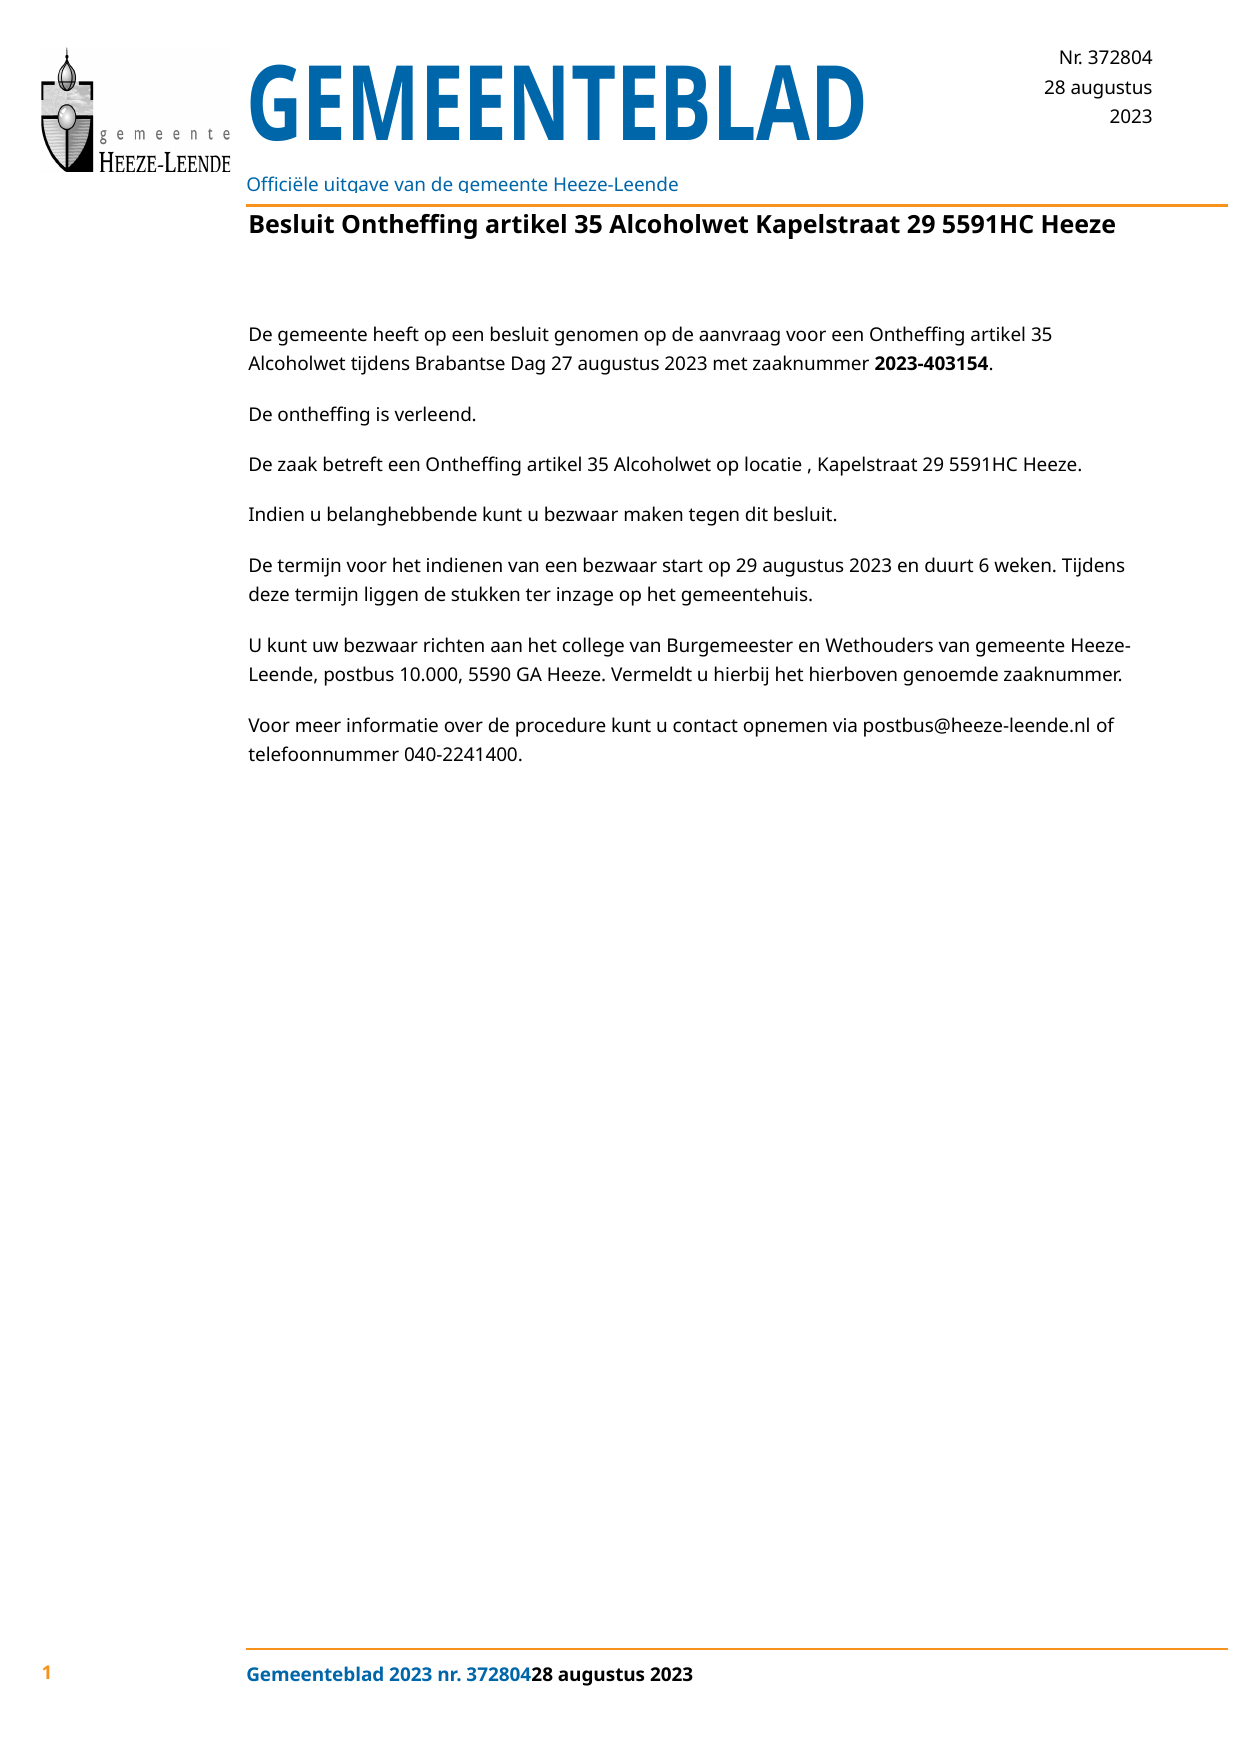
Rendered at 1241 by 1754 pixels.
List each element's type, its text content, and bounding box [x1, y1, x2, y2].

text Besluit Ontheffing artikel 35 Alcoholwet Kapelstraat 29 5591HC Heeze [248, 207, 1152, 241]
text De termijn voor het indienen van een bezwaar start op 29 augustus 2023 en duurt 6 weken. Tijdens deze termijn liggen de stukken ter inzage op het gemeentehuis. [248, 552, 1152, 607]
text Indien u belanghebbende kunt u bezwaar maken tegen dit besluit. [248, 502, 1152, 527]
text Voor meer informatie over de procedure kunt u contact opnemen via postbus@heeze-leende.nl of telefoonnummer 040-2241400. [248, 712, 1152, 767]
text De zaak betreft een Ontheffing artikel 35 Alcoholwet op locatie , Kapelstraat 29 5591HC Heeze. [248, 451, 1152, 477]
text De gemeente heeft op een besluit genomen op de aanvraag voor een Ontheffing artikel 35 Alcoholwet tijdens Brabantse Dag 27 augustus 2023 met zaaknummer 2023-403154. [248, 321, 1152, 376]
picture [41, 47, 231, 172]
text U kunt uw bezwaar richten aan het college van Burgemeester en Wethouders van gemeente Heeze-Leende, postbus 10.000, 5590 GA Heeze. Vermeldt u hierbij het hierboven genoemde zaaknummer. [248, 632, 1152, 687]
text De ontheffing is verleend. [248, 401, 1152, 426]
